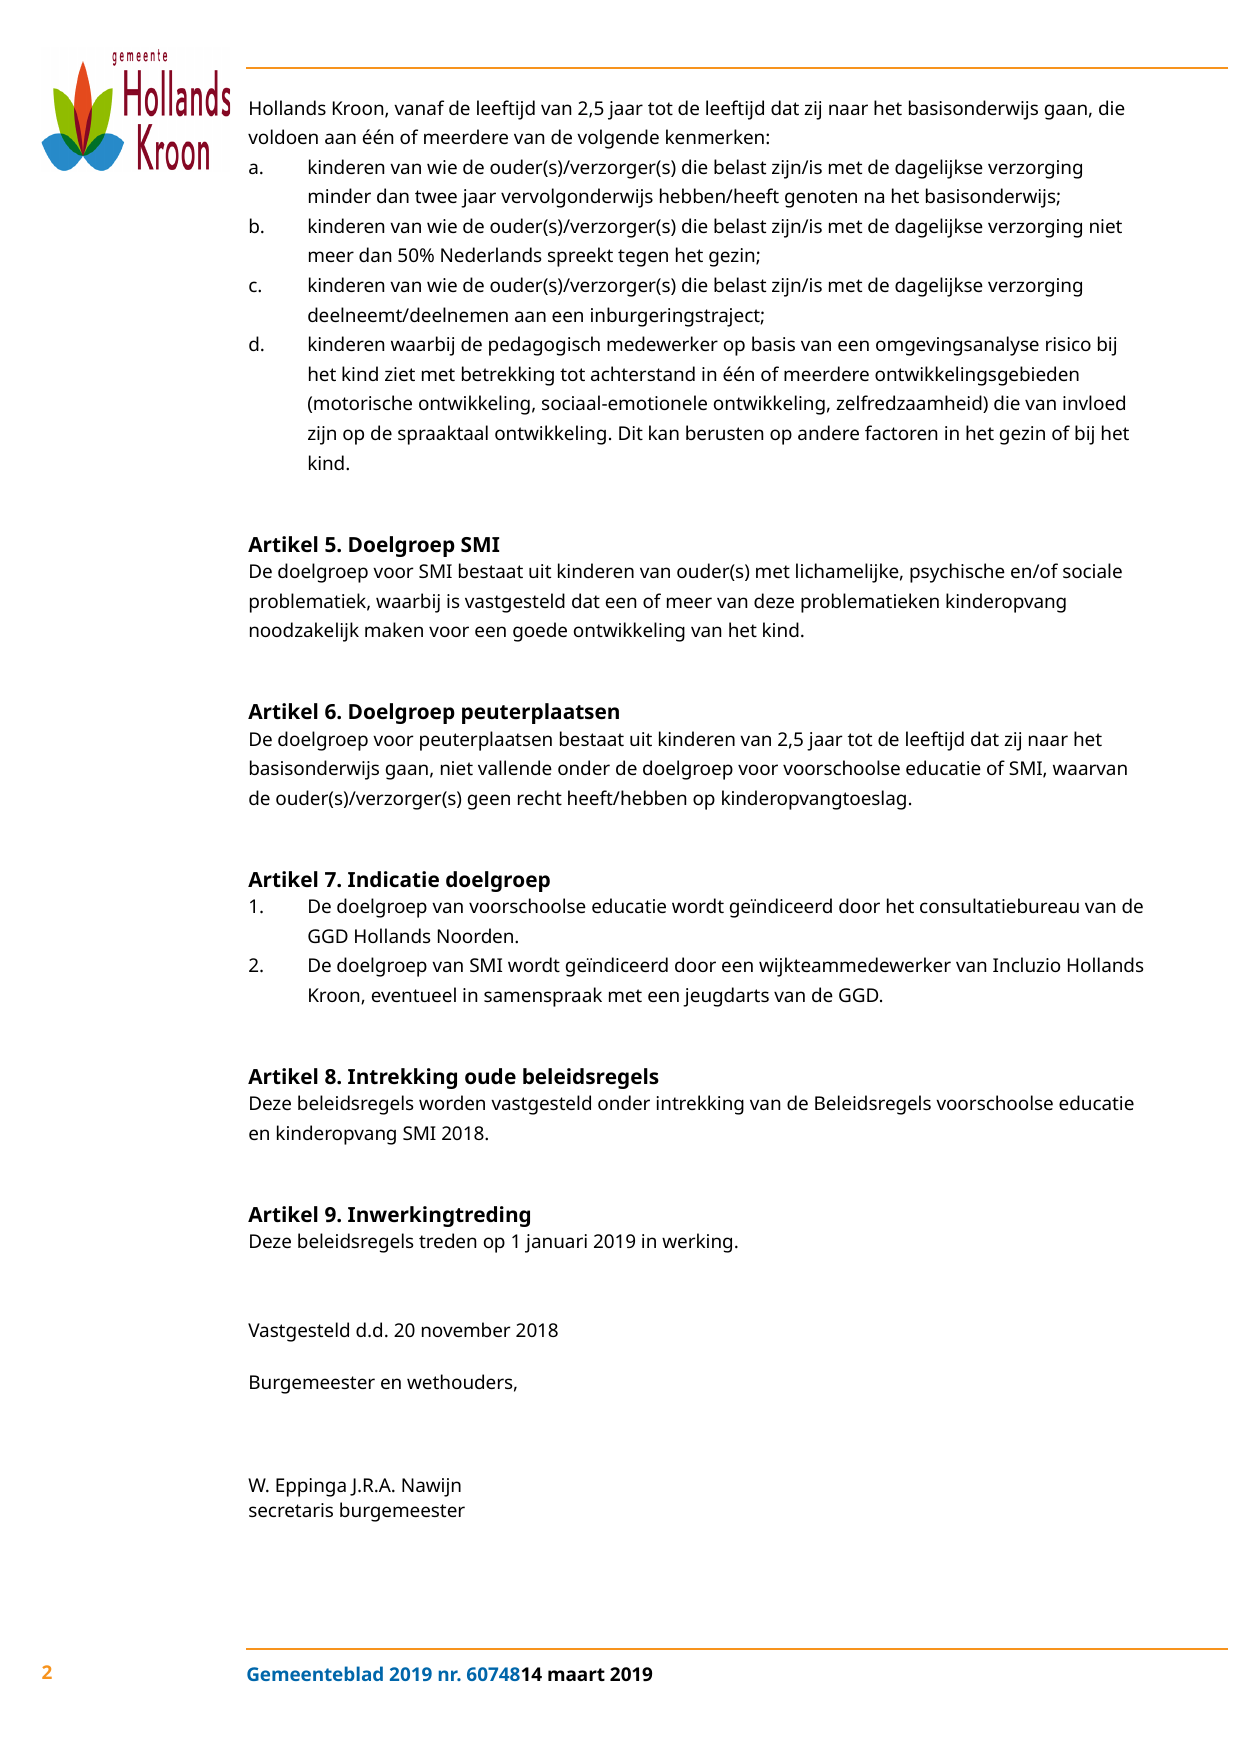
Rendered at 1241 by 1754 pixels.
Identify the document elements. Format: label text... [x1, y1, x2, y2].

text Deze beleidsregels worden vastgesteld onder intrekking van de Beleidsregels voorschoolse educatie en kinderopvang SMI 2018. [248, 1091, 1152, 1146]
list De doelgroep van SMI wordt geïndiceerd door een wijkteammedewerker van Incluzio Hollands Kroon, eventueel in samenspraak met een jeugdarts van de GGD. [248, 953, 1152, 1008]
text W. Eppinga J.R.A. Nawijn [248, 1472, 1152, 1497]
list kinderen van wie de ouder(s)/verzorger(s) die belast zijn/is met de dagelijkse verzorging minder dan twee jaar vervolgonderwijs hebben/heeft genoten na het basisonderwijs; [248, 154, 1152, 209]
list kinderen van wie de ouder(s)/verzorger(s) die belast zijn/is met de dagelijkse verzorging niet meer dan 50% Nederlands spreekt tegen het gezin; [248, 213, 1152, 268]
text Artikel 9. Inwerkingtreding [248, 1200, 1152, 1229]
text Artikel 6. Doelgroep peuterplaatsen [248, 697, 1152, 726]
text secretaris burgemeester [248, 1497, 1152, 1523]
text Artikel 7. Indicatie doelgroep [248, 865, 1152, 893]
text Artikel 8. Intrekking oude beleidsregels [248, 1062, 1152, 1091]
text De doelgroep voor SMI bestaat uit kinderen van ouder(s) met lichamelijke, psychische en/of sociale problematiek, waarbij is vastgesteld dat een of meer van deze problematieken kinderopvang noodzakelijk maken voor een goede ontwikkeling van het kind. [248, 558, 1152, 643]
text Deze beleidsregels treden op 1 januari 2019 in werking. [248, 1229, 1152, 1254]
list kinderen van wie de ouder(s)/verzorger(s) die belast zijn/is met de dagelijkse verzorging deelneemt/deelnemen aan een inburgeringstraject; [248, 272, 1152, 328]
text Vastgesteld d.d. 20 november 2018 [248, 1317, 1152, 1343]
picture [41, 47, 231, 172]
list kinderen waarbij de pedagogisch medewerker op basis van een omgevingsanalyse risico bij het kind ziet met betrekking tot achterstand in één of meerdere ontwikkelingsgebieden (motorische ontwikkeling, sociaal-emotionele ontwikkeling, zelfredzaamheid) die van invloed zijn op de spraaktaal ontwikkeling. Dit kan berusten op andere factoren in het gezin of bij het kind. [248, 331, 1152, 476]
text Burgemeester en wethouders, [248, 1369, 1152, 1394]
text Hollands Kroon, vanaf de leeftijd van 2,5 jaar tot de leeftijd dat zij naar het basisonderwijs gaan, die voldoen aan één of meerdere van de volgende kenmerken: [248, 95, 1152, 150]
text De doelgroep voor peuterplaatsen bestaat uit kinderen van 2,5 jaar tot de leeftijd dat zij naar het basisonderwijs gaan, niet vallende onder de doelgroep voor voorschoolse educatie of SMI, waarvan de ouder(s)/verzorger(s) geen recht heeft/hebben op kinderopvangtoeslag. [248, 726, 1152, 811]
text Artikel 5. Doelgroep SMI [248, 530, 1152, 558]
list De doelgroep van voorschoolse educatie wordt geïndiceerd door het consultatiebureau van de GGD Hollands Noorden. [248, 893, 1152, 949]
